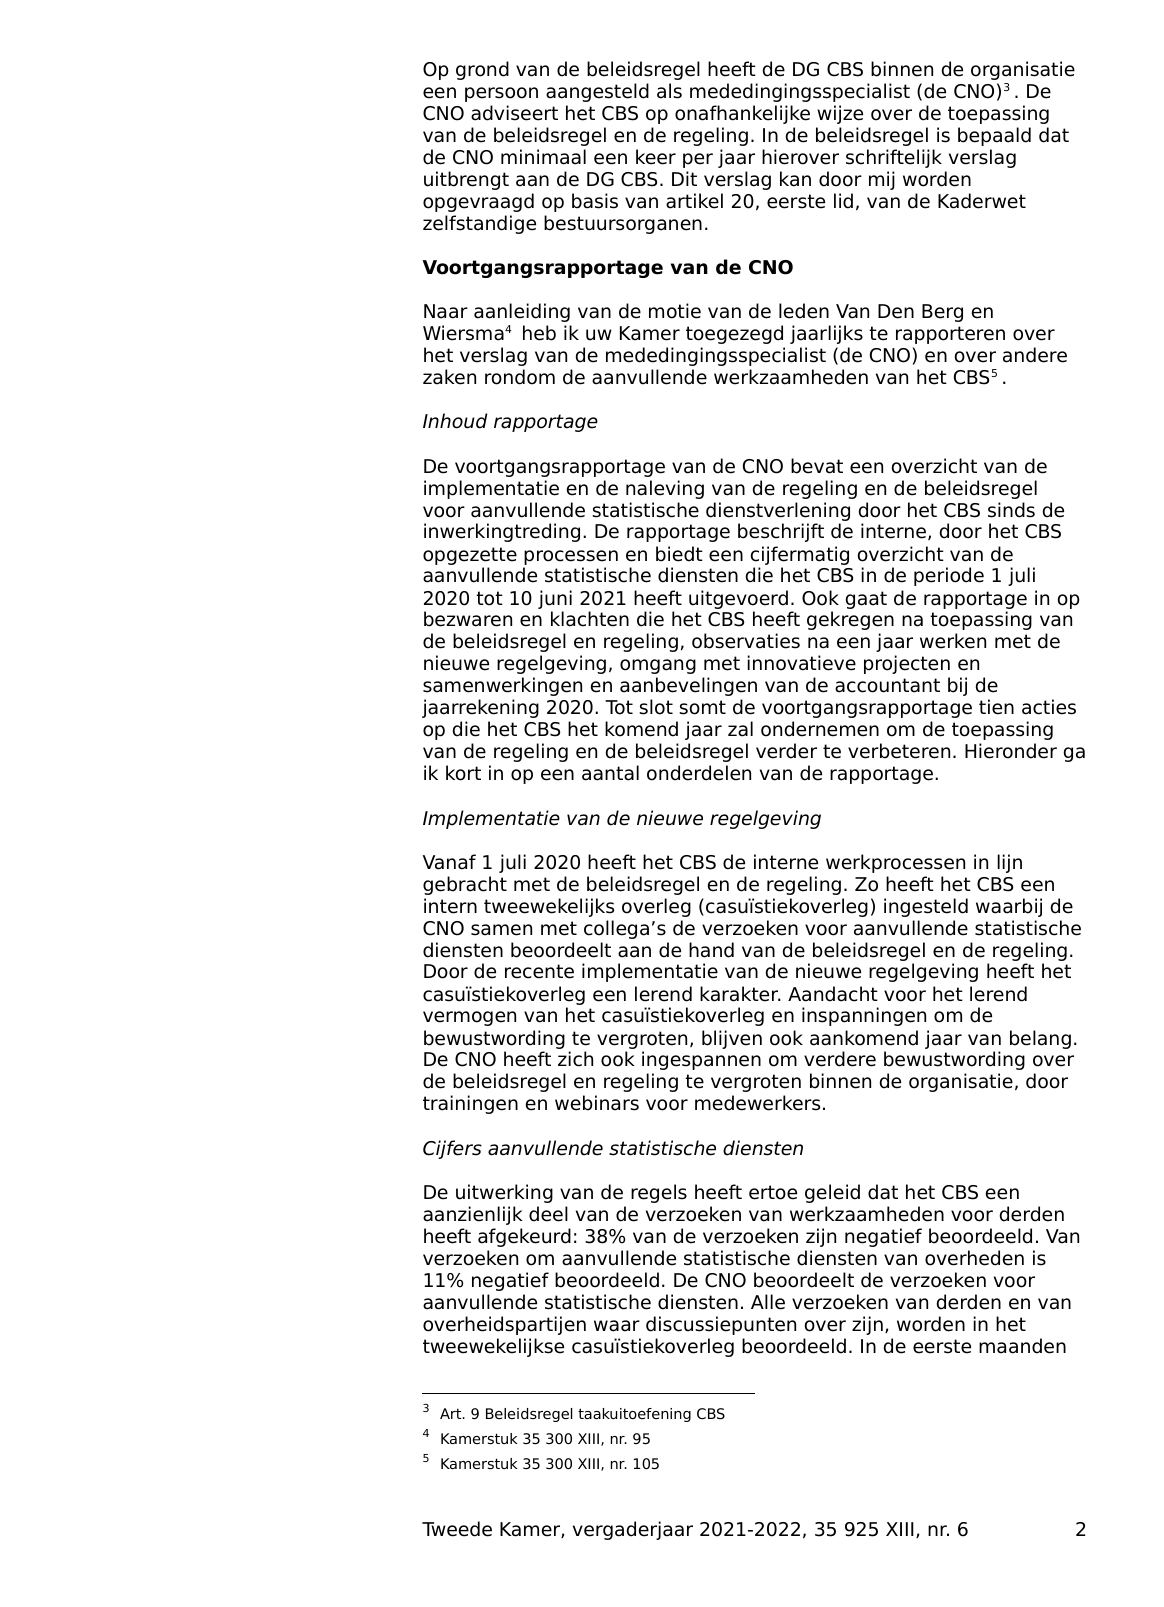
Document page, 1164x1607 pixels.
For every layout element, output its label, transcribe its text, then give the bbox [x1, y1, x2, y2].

text Art. 9 Beleidsregel taakuitoefening CBS [422, 1402, 1087, 1424]
subtitle Implementatie van de nieuwe regelgeving [422, 807, 1087, 829]
text Kamerstuk 35 300 XIII, nr. 95 [422, 1427, 1087, 1449]
text Vanaf 1 juli 2020 heeft het CBS de interne werkprocessen in lijn gebracht met de beleidsregel en de regeling. Zo heeft het CBS een intern tweewekelijks overleg (casuïstiekoverleg) ingesteld waarbij de CNO samen met collega’s de verzoeken voor aanvullende statistische diensten beoordeelt aan de hand van de beleidsregel en de regeling. Door de recente implementatie van de nieuwe regelgeving heeft het casuïstiekoverleg een lerend karakter. Aandacht voor het lerend vermogen van het casuïstiekoverleg en inspanningen om de bewustwording te vergroten, blijven ook aankomend jaar van belang. De CNO heeft zich ook ingespannen om verdere bewustwording over de beleidsregel en regeling te vergroten binnen de organisatie, door trainingen en webinars voor medewerkers. [422, 852, 1087, 1115]
text De uitwerking van de regels heeft ertoe geleid dat het CBS een aanzienlijk deel van de verzoeken van werkzaamheden voor derden heeft afgekeurd: 38% van de verzoeken zijn negatief beoordeeld. Van verzoeken om aanvullende statistische diensten van overheden is 11% negatief beoordeeld. De CNO beoordeelt de verzoeken voor aanvullende statistische diensten. Alle verzoeken van derden en van overheidspartijen waar discussiepunten over zijn, worden in het tweewekelijkse casuïstiekoverleg beoordeeld. In de eerste maanden [422, 1182, 1087, 1357]
subtitle Voortgangsrapportage van de CNO [422, 257, 1087, 279]
subtitle Cijfers aanvullende statistische diensten [422, 1137, 1087, 1159]
subtitle Inhoud rapportage [422, 411, 1087, 433]
text Kamerstuk 35 300 XIII, nr. 105 [422, 1452, 1087, 1474]
text Naar aanleiding van de motie van de leden Van Den Berg en Wiersma heb ik uw Kamer toegezegd jaarlijks te rapporteren over het verslag van de mededingingsspecialist (de CNO) en over andere zaken rondom de aanvullende werkzaamheden van het CBS. [422, 301, 1087, 389]
text De voortgangsrapportage van de CNO bevat een overzicht van de implementatie en de naleving van de regeling en de beleidsregel voor aanvullende statistische dienstverlening door het CBS sinds de inwerkingtreding. De rapportage beschrijft de interne, door het CBS opgezette processen en biedt een cijfermatig overzicht van de aanvullende statistische diensten die het CBS in de periode 1 juli 2020 tot 10 juni 2021 heeft uitgevoerd. Ook gaat de rapportage in op bezwaren en klachten die het CBS heeft gekregen na toepassing van de beleidsregel en regeling, observaties na een jaar werken met de nieuwe regelgeving, omgang met innovatieve projecten en samenwerkingen en aanbevelingen van de accountant bij de jaarrekening 2020. Tot slot somt de voortgangsrapportage tien acties op die het CBS het komend jaar zal ondernemen om de toepassing van de regeling en de beleidsregel verder te verbeteren. Hieronder ga ik kort in op een aantal onderdelen van de rapportage. [422, 456, 1087, 785]
text Op grond van de beleidsregel heeft de DG CBS binnen de organisatie een persoon aangesteld als mededingingsspecialist (de CNO). De CNO adviseert het CBS op onafhankelijke wijze over de toepassing van de beleidsregel en de regeling. In de beleidsregel is bepaald dat de CNO minimaal een keer per jaar hierover schriftelijk verslag uitbrengt aan de DG CBS. Dit verslag kan door mij worden opgevraagd op basis van artikel 20, eerste lid, van de Kaderwet zelfstandige bestuursorganen. [422, 59, 1087, 235]
